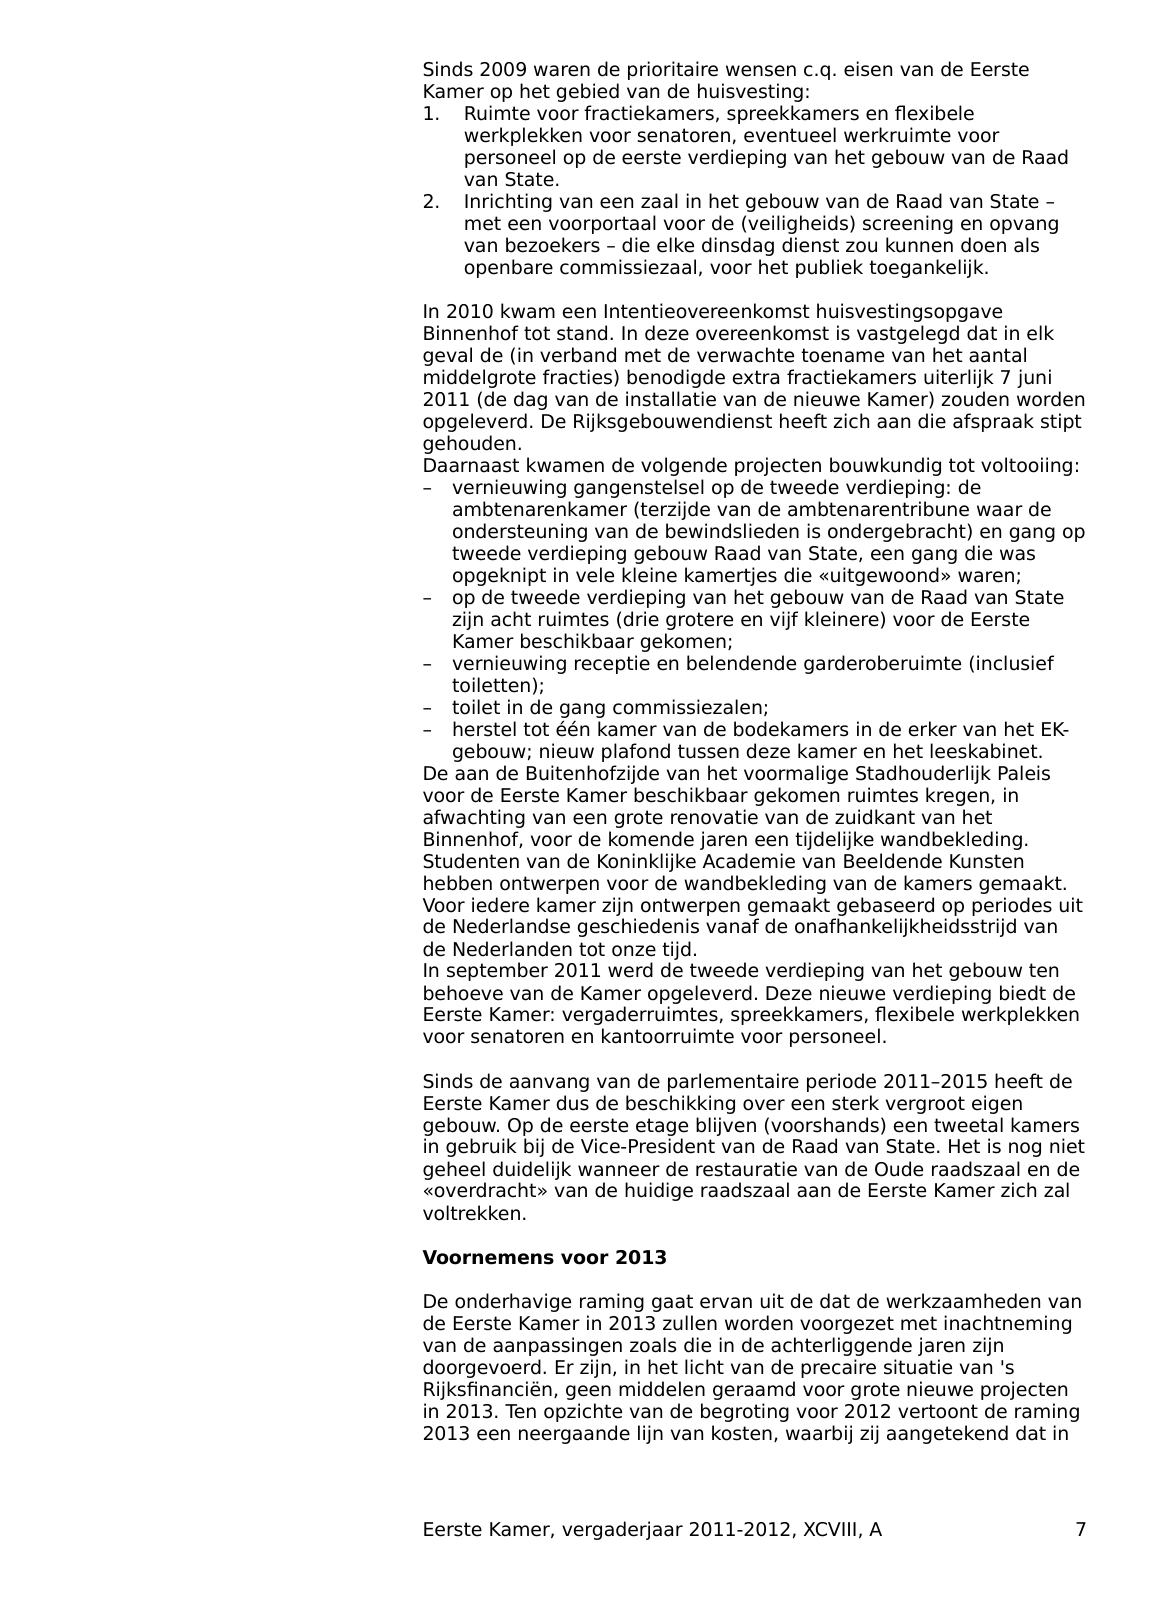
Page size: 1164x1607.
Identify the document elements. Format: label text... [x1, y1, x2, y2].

text – vernieuwing receptie en belendende garderoberuimte (inclusief toiletten); [422, 653, 1087, 697]
text De aan de Buitenhofzijde van het voormalige Stadhouderlijk Paleis voor de Eerste Kamer beschikbaar gekomen ruimtes kregen, in afwachting van een grote renovatie van de zuidkant van het Binnenhof, voor de komende jaren een tijdelijke wandbekleding. Studenten van de Koninklijke Academie van Beeldende Kunsten hebben ontwerpen voor de wandbekleding van de kamers gemaakt. Voor iedere kamer zijn ontwerpen gemaakt gebaseerd op periodes uit de Nederlandse geschiedenis vanaf de onafhankelijkheidsstrijd van de Nederlanden tot onze tijd. [422, 763, 1087, 960]
text Sinds de aanvang van de parlementaire periode 2011–2015 heeft de Eerste Kamer dus de beschikking over een sterk vergroot eigen gebouw. Op de eerste etage blijven (voorshands) een tweetal kamers in gebruik bij de Vice-President van de Raad van State. Het is nog niet geheel duidelijk wanneer de restauratie van de Oude raadszaal en de «overdracht» van de huidige raadszaal aan de Eerste Kamer zich zal voltrekken. [422, 1071, 1087, 1224]
text 2. Inrichting van een zaal in het gebouw van de Raad van State – met een voorportaal voor de (veiligheids) screening en opvang van bezoekers – die elke dinsdag dienst zou kunnen doen als openbare commissiezaal, voor het publiek toegankelijk. [422, 191, 1087, 279]
text – vernieuwing gangenstelsel op de tweede verdieping: de ambtenarenkamer (terzijde van de ambtenarentribune waar de ondersteuning van de bewindslieden is ondergebracht) en gang op tweede verdieping gebouw Raad van State, een gang die was opgeknipt in vele kleine kamertjes die «uitgewoond» waren; [422, 477, 1087, 587]
text In 2010 kwam een Intentieovereenkomst huisvestingsopgave Binnenhof tot stand. In deze overeenkomst is vastgelegd dat in elk geval de (in verband met de verwachte toename van het aantal middelgrote fracties) benodigde extra fractiekamers uiterlijk 7 juni 2011 (de dag van de installatie van de nieuwe Kamer) zouden worden opgeleverd. De Rijksgebouwendienst heeft zich aan die afspraak stipt gehouden. [422, 301, 1087, 455]
text – herstel tot één kamer van de bodekamers in de erker van het EK-gebouw; nieuw plafond tussen deze kamer en het leeskabinet. [422, 719, 1087, 763]
subtitle Voornemens voor 2013 [422, 1247, 1087, 1268]
text De onderhavige raming gaat ervan uit de dat de werkzaamheden van de Eerste Kamer in 2013 zullen worden voorgezet met inachtneming van de aanpassingen zoals die in de achterliggende jaren zijn doorgevoerd. Er zijn, in het licht van de precaire situatie van 's Rijksfinanciën, geen middelen geraamd voor grote nieuwe projecten in 2013. Ten opzichte van de begroting voor 2012 vertoont de raming 2013 een neergaande lijn van kosten, waarbij zij aangetekend dat in [422, 1291, 1087, 1444]
text – op de tweede verdieping van het gebouw van de Raad van State zijn acht ruimtes (drie grotere en vijf kleinere) voor de Eerste Kamer beschikbaar gekomen; [422, 587, 1087, 653]
text Daarnaast kwamen de volgende projecten bouwkundig tot voltooiing: [422, 455, 1087, 477]
text Sinds 2009 waren de prioritaire wensen c.q. eisen van de Eerste Kamer op het gebied van de huisvesting: [422, 59, 1087, 103]
text In september 2011 werd de tweede verdieping van het gebouw ten behoeve van de Kamer opgeleverd. Deze nieuwe verdieping biedt de Eerste Kamer: vergaderruimtes, spreekkamers, flexibele werkplekken voor senatoren en kantoorruimte voor personeel. [422, 960, 1087, 1048]
text – toilet in de gang commissiezalen; [422, 697, 1087, 719]
text 1. Ruimte voor fractiekamers, spreekkamers en flexibele werkplekken voor senatoren, eventueel werkruimte voor personeel op de eerste verdieping van het gebouw van de Raad van State. [422, 103, 1087, 191]
